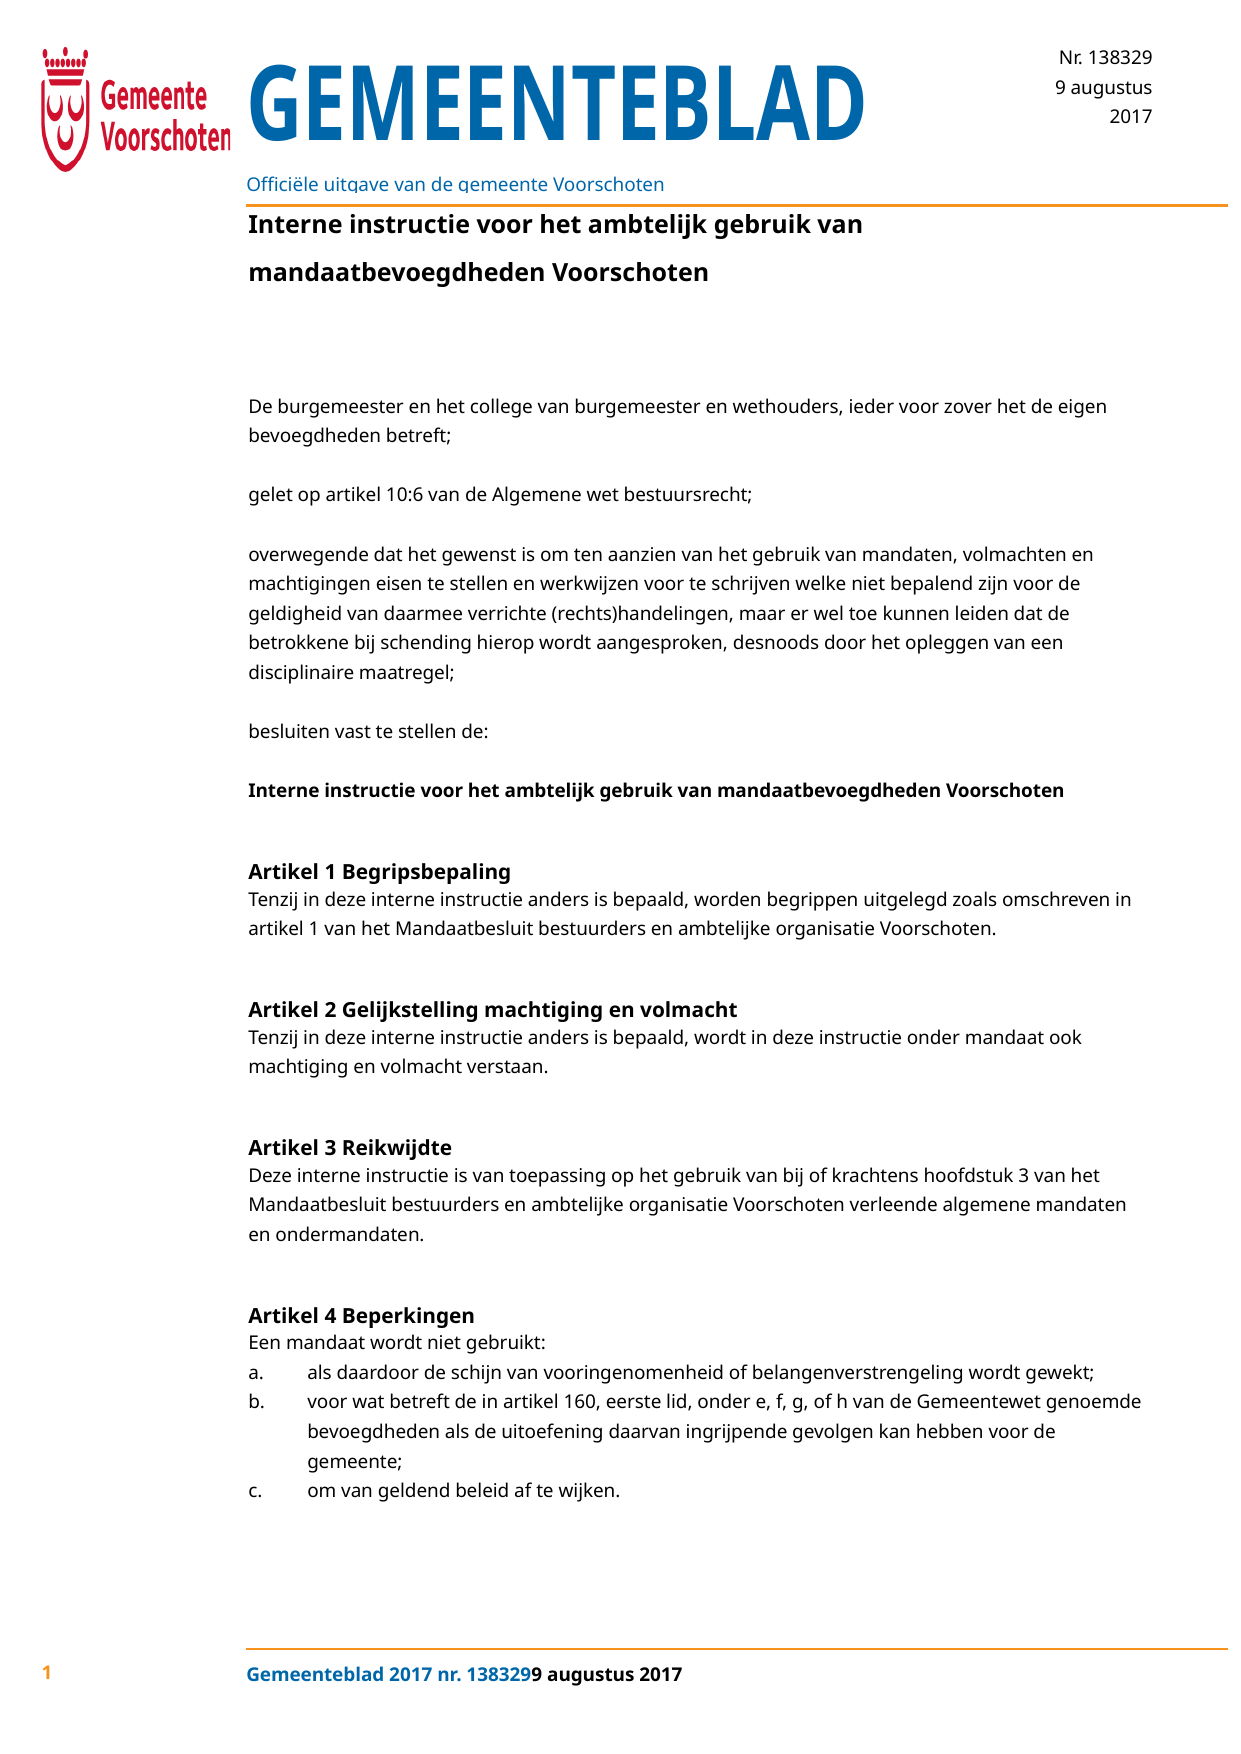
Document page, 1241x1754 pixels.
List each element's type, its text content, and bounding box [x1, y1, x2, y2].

text Tenzij in deze interne instructie anders is bepaald, worden begrippen uitgelegd zoals omschreven in artikel 1 van het Mandaatbesluit bestuurders en ambtelijke organisatie Voorschoten. [248, 886, 1152, 941]
text Interne instructie voor het ambtelijk gebruik van mandaatbevoegdheden Voorschoten [248, 207, 1152, 288]
text gelet op artikel 10:6 van de Algemene wet bestuursrecht; [248, 482, 1152, 507]
text Artikel 4 Beperkingen [248, 1301, 1152, 1329]
text Interne instructie voor het ambtelijk gebruik van mandaatbevoegdheden Voorschoten [248, 777, 1152, 803]
text Een mandaat wordt niet gebruikt: [248, 1329, 1152, 1355]
picture [41, 47, 231, 172]
text Tenzij in deze interne instructie anders is bepaald, wordt in deze instructie onder mandaat ook machtiging en volmacht verstaan. [248, 1024, 1152, 1079]
text Artikel 2 Gelijkstelling machtiging en volmacht [248, 996, 1152, 1024]
text overwegende dat het gewenst is om ten aanzien van het gebruik van mandaten, volmachten en machtigingen eisen te stellen en werkwijzen voor te schrijven welke niet bepalend zijn voor de geldigheid van daarmee verrichte (rechts)handelingen, maar er wel toe kunnen leiden dat de betrokkene bij schending hierop wordt aangesproken, desnoods door het opleggen van een disciplinaire maatregel; [248, 541, 1152, 685]
list om van geldend beleid af te wijken. [248, 1477, 1152, 1503]
text Deze interne instructie is van toepassing op het gebruik van bij of krachtens hoofdstuk 3 van het Mandaatbesluit bestuurders en ambtelijke organisatie Voorschoten verleende algemene mandaten en ondermandaten. [248, 1162, 1152, 1247]
text Artikel 3 Reikwijdte [248, 1133, 1152, 1162]
list als daardoor de schijn van vooringenomenheid of belangenverstrengeling wordt gewekt; [248, 1359, 1152, 1385]
text De burgemeester en het college van burgemeester en wethouders, ieder voor zover het de eigen bevoegdheden betreft; [248, 393, 1152, 448]
list voor wat betreft de in artikel 160, eerste lid, onder e, f, g, of h van de Gemeentewet genoemde bevoegdheden als de uitoefening daarvan ingrijpende gevolgen kan hebben voor de gemeente; [248, 1389, 1152, 1474]
text Artikel 1 Begripsbepaling [248, 857, 1152, 886]
text besluiten vast te stellen de: [248, 718, 1152, 744]
